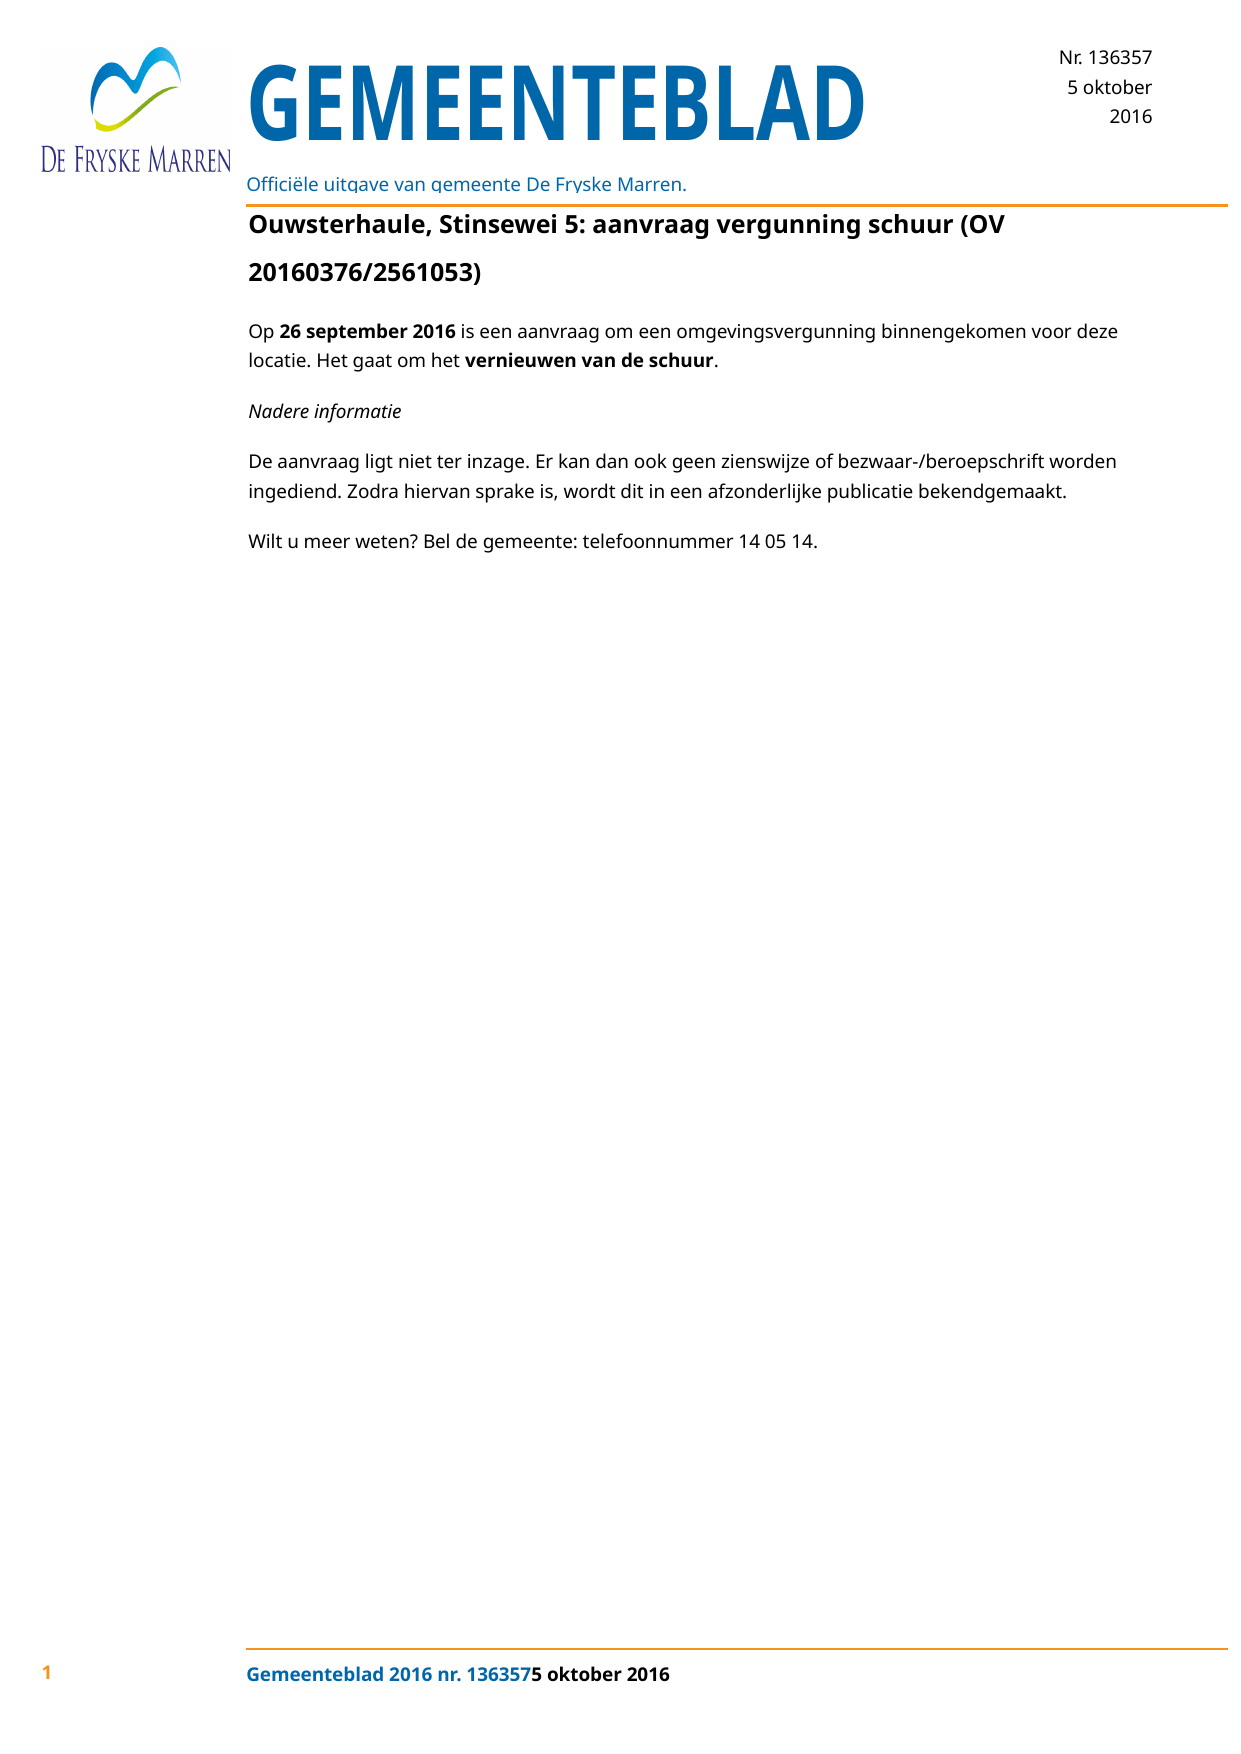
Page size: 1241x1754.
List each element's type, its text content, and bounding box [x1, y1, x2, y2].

text Ouwsterhaule, Stinsewei 5: aanvraag vergunning schuur (OV 20160376/2561053) [248, 207, 1152, 288]
text Op 26 september 2016 is een aanvraag om een omgevingsvergunning binnengekomen voor deze locatie. Het gaat om het vernieuwen van de schuur. [248, 318, 1152, 373]
picture [41, 47, 231, 172]
text Wilt u meer weten? Bel de gemeente: telefoonnummer 14 05 14. [248, 528, 1152, 554]
text De aanvraag ligt niet ter inzage. Er kan dan ook geen zienswijze of bezwaar-/beroepschrift worden ingediend. Zodra hiervan sprake is, wordt dit in een afzonderlijke publicatie bekendgemaakt. [248, 448, 1152, 504]
text Nadere informatie [248, 398, 1152, 424]
